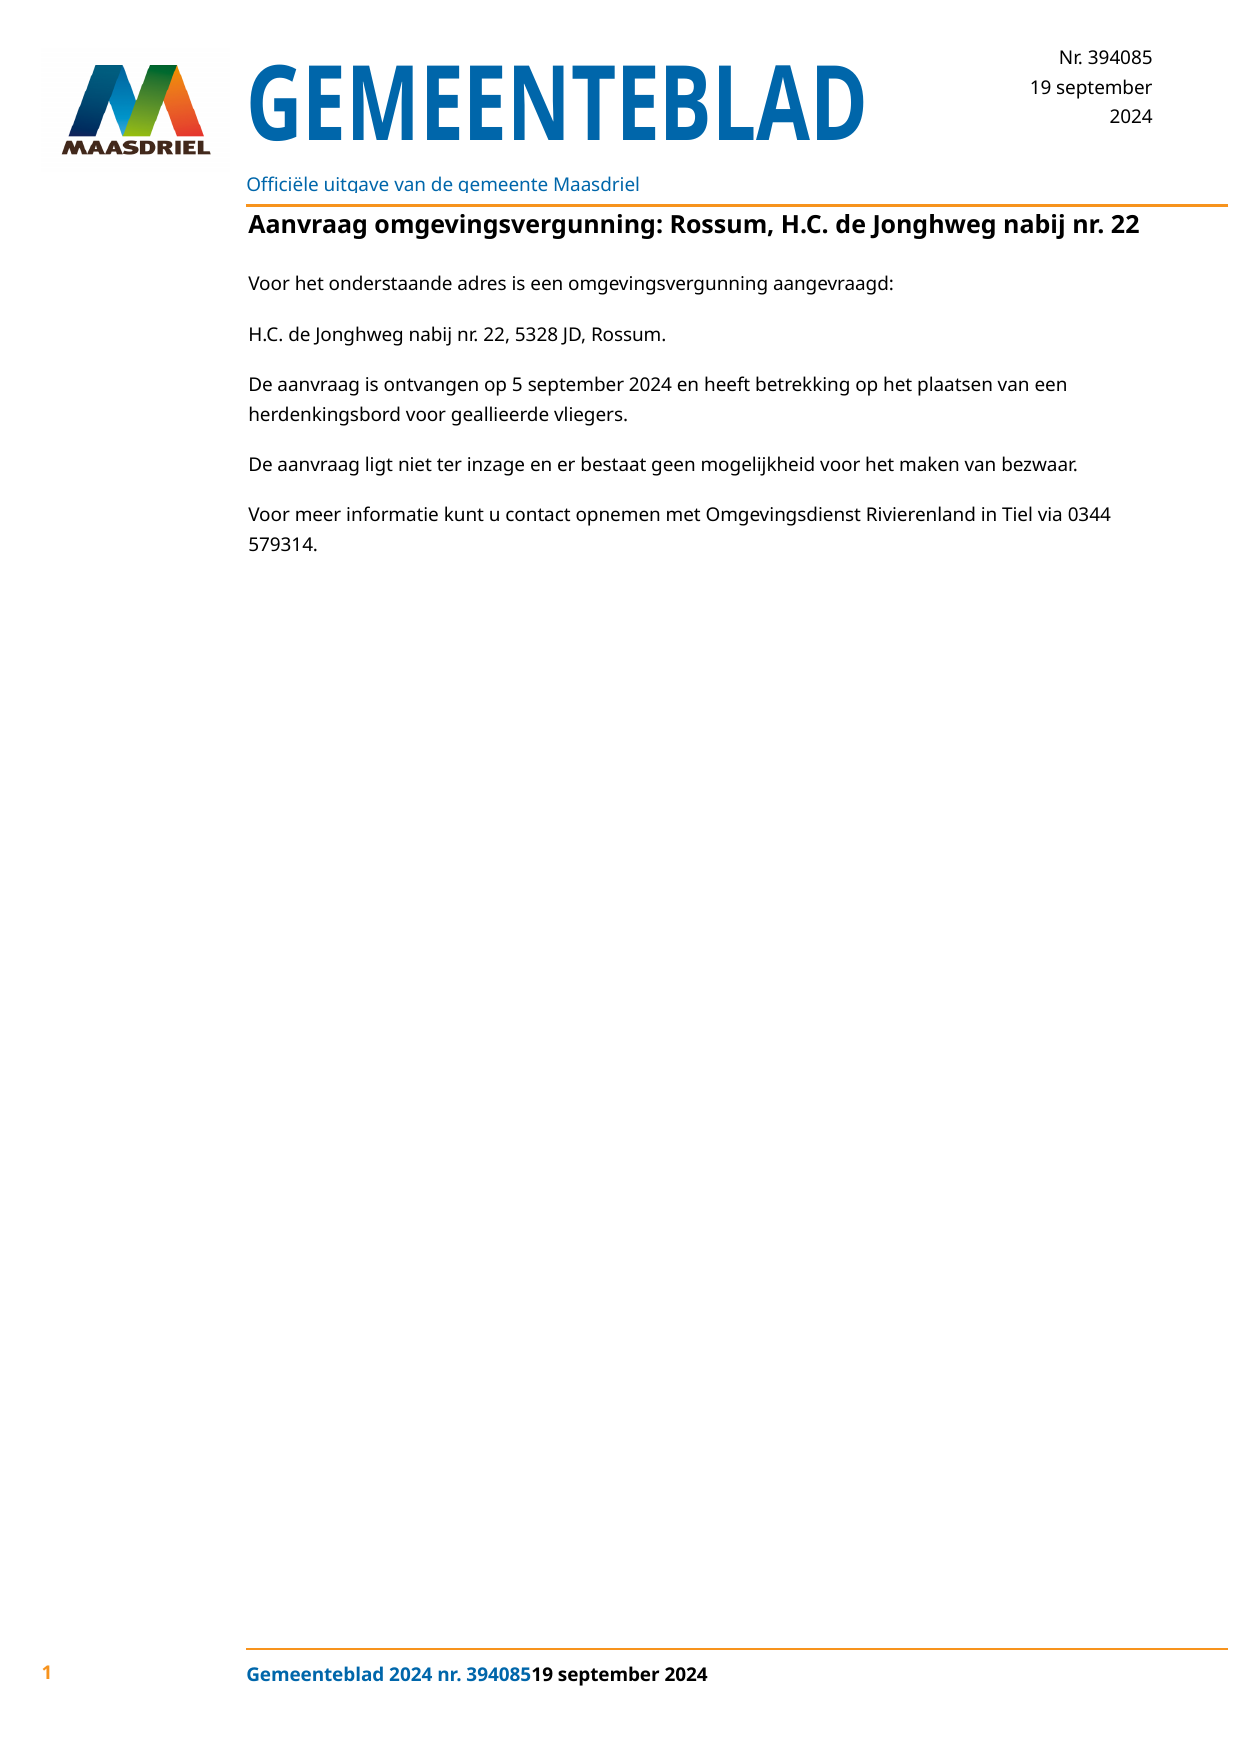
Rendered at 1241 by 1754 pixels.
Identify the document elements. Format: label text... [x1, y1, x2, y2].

text Voor meer informatie kunt u contact opnemen met Omgevingsdienst Rivierenland in Tiel via 0344 579314. [248, 502, 1152, 557]
text De aanvraag ligt niet ter inzage en er bestaat geen mogelijkheid voor het maken van bezwaar. [248, 451, 1152, 477]
text De aanvraag is ontvangen op 5 september 2024 en heeft betrekking op het plaatsen van een herdenkingsbord voor geallieerde vliegers. [248, 371, 1152, 426]
picture [41, 47, 231, 172]
text H.C. de Jonghweg nabij nr. 22, 5328 JD, Rossum. [248, 321, 1152, 346]
text Voor het onderstaande adres is een omgevingsvergunning aangevraagd: [248, 270, 1152, 296]
text Aanvraag omgevingsvergunning: Rossum, H.C. de Jonghweg nabij nr. 22 [248, 207, 1152, 241]
